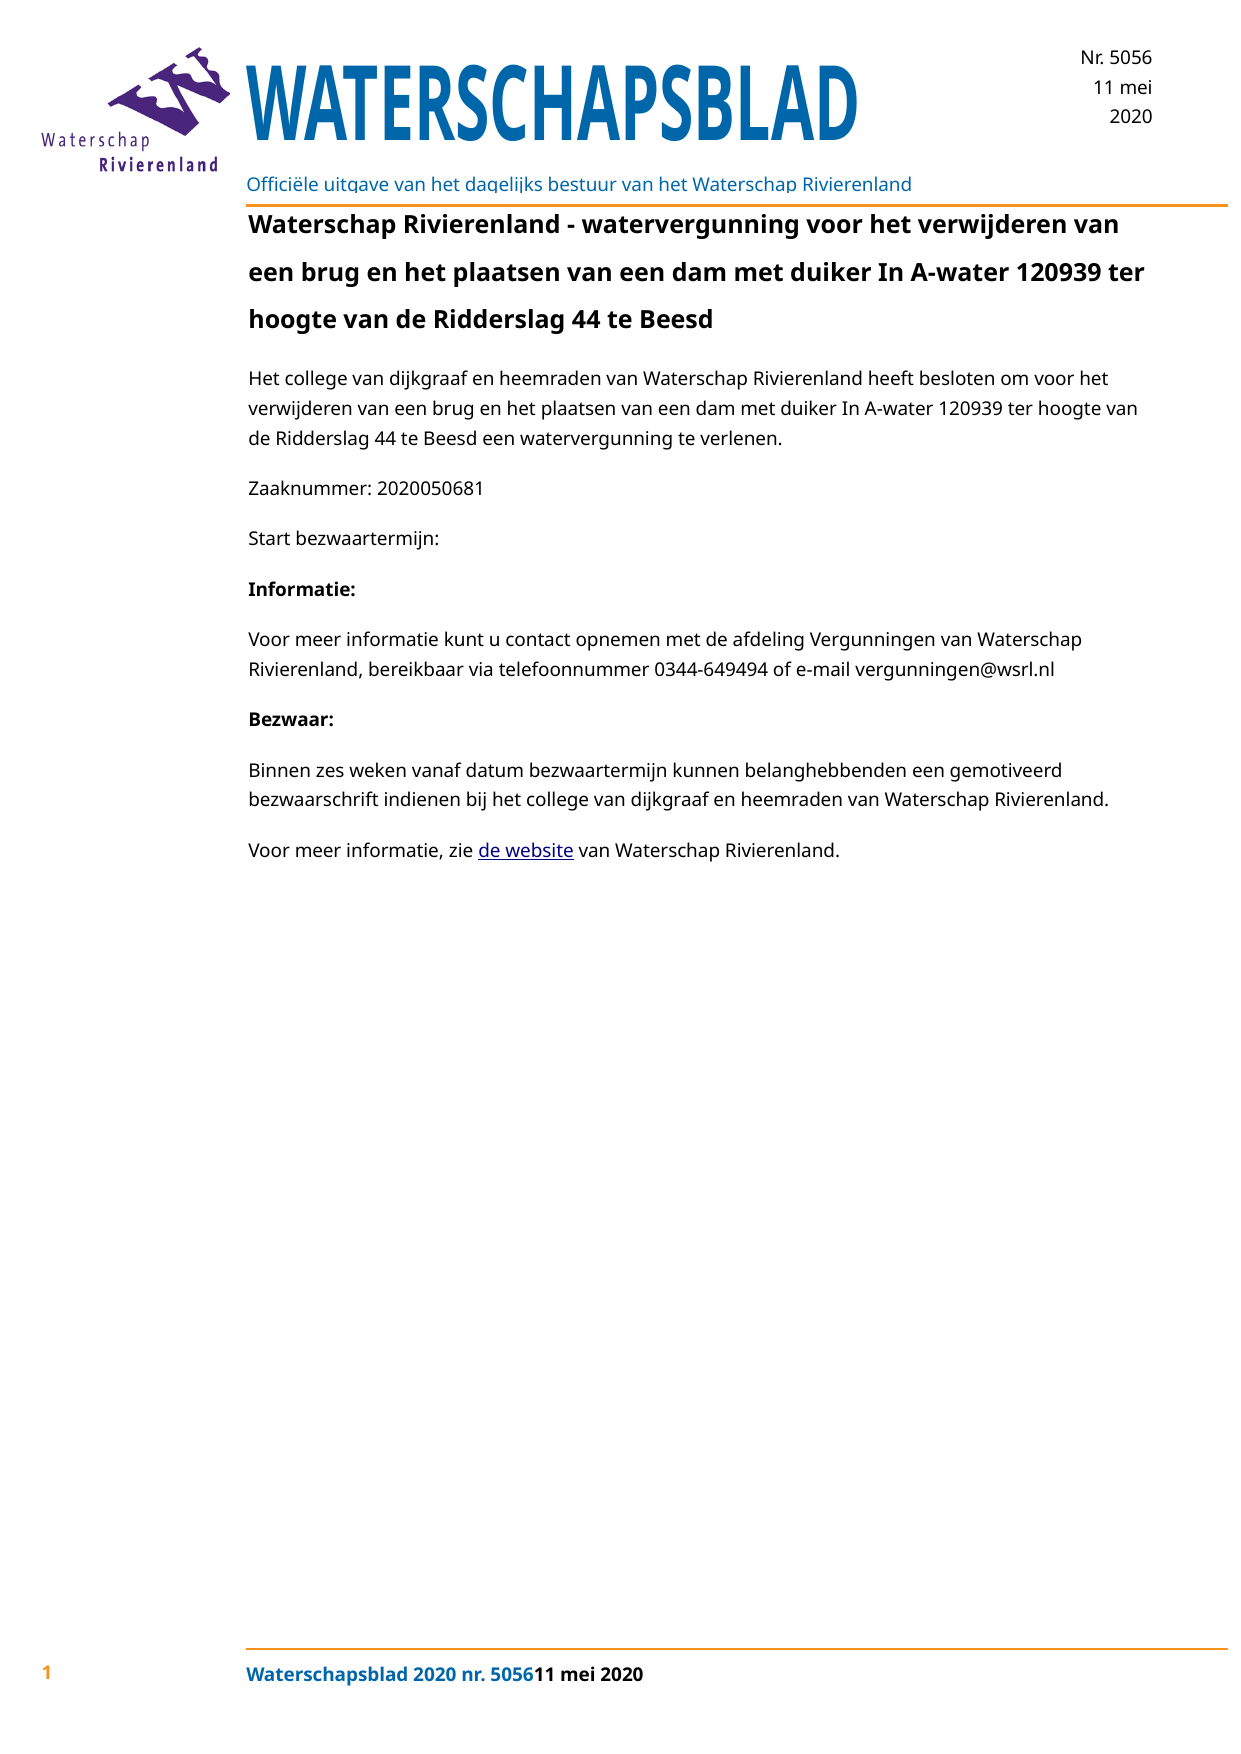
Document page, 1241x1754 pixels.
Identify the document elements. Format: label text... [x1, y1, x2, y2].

text Voor meer informatie kunt u contact opnemen met de afdeling Vergunningen van Waterschap Rivierenland, bereikbaar via telefoonnummer 0344-649494 of e-mail vergunningen@wsrl.nl [248, 626, 1152, 682]
picture [41, 47, 231, 172]
text Informatie: [248, 576, 1152, 602]
text Voor meer informatie, zie de website van Waterschap Rivierenland. [248, 837, 1152, 862]
text Het college van dijkgraaf en heemraden van Waterschap Rivierenland heeft besloten om voor het verwijderen van een brug en het plaatsen van een dam met duiker In A-water 120939 ter hoogte van de Ridderslag 44 te Beesd een watervergunning te verlenen. [248, 366, 1152, 450]
text Waterschap Rivierenland - watervergunning voor het verwijderen van een brug en het plaatsen van een dam met duiker In A-water 120939 ter hoogte van de Ridderslag 44 te Beesd [248, 207, 1152, 336]
text Binnen zes weken vanaf datum bezwaartermijn kunnen belanghebbenden een gemotiveerd bezwaarschrift indienen bij het college van dijkgraaf en heemraden van Waterschap Rivierenland. [248, 757, 1152, 812]
text Bezwaar: [248, 706, 1152, 732]
text Zaaknummer: 2020050681 [248, 475, 1152, 501]
text Start bezwaartermijn: [248, 526, 1152, 551]
